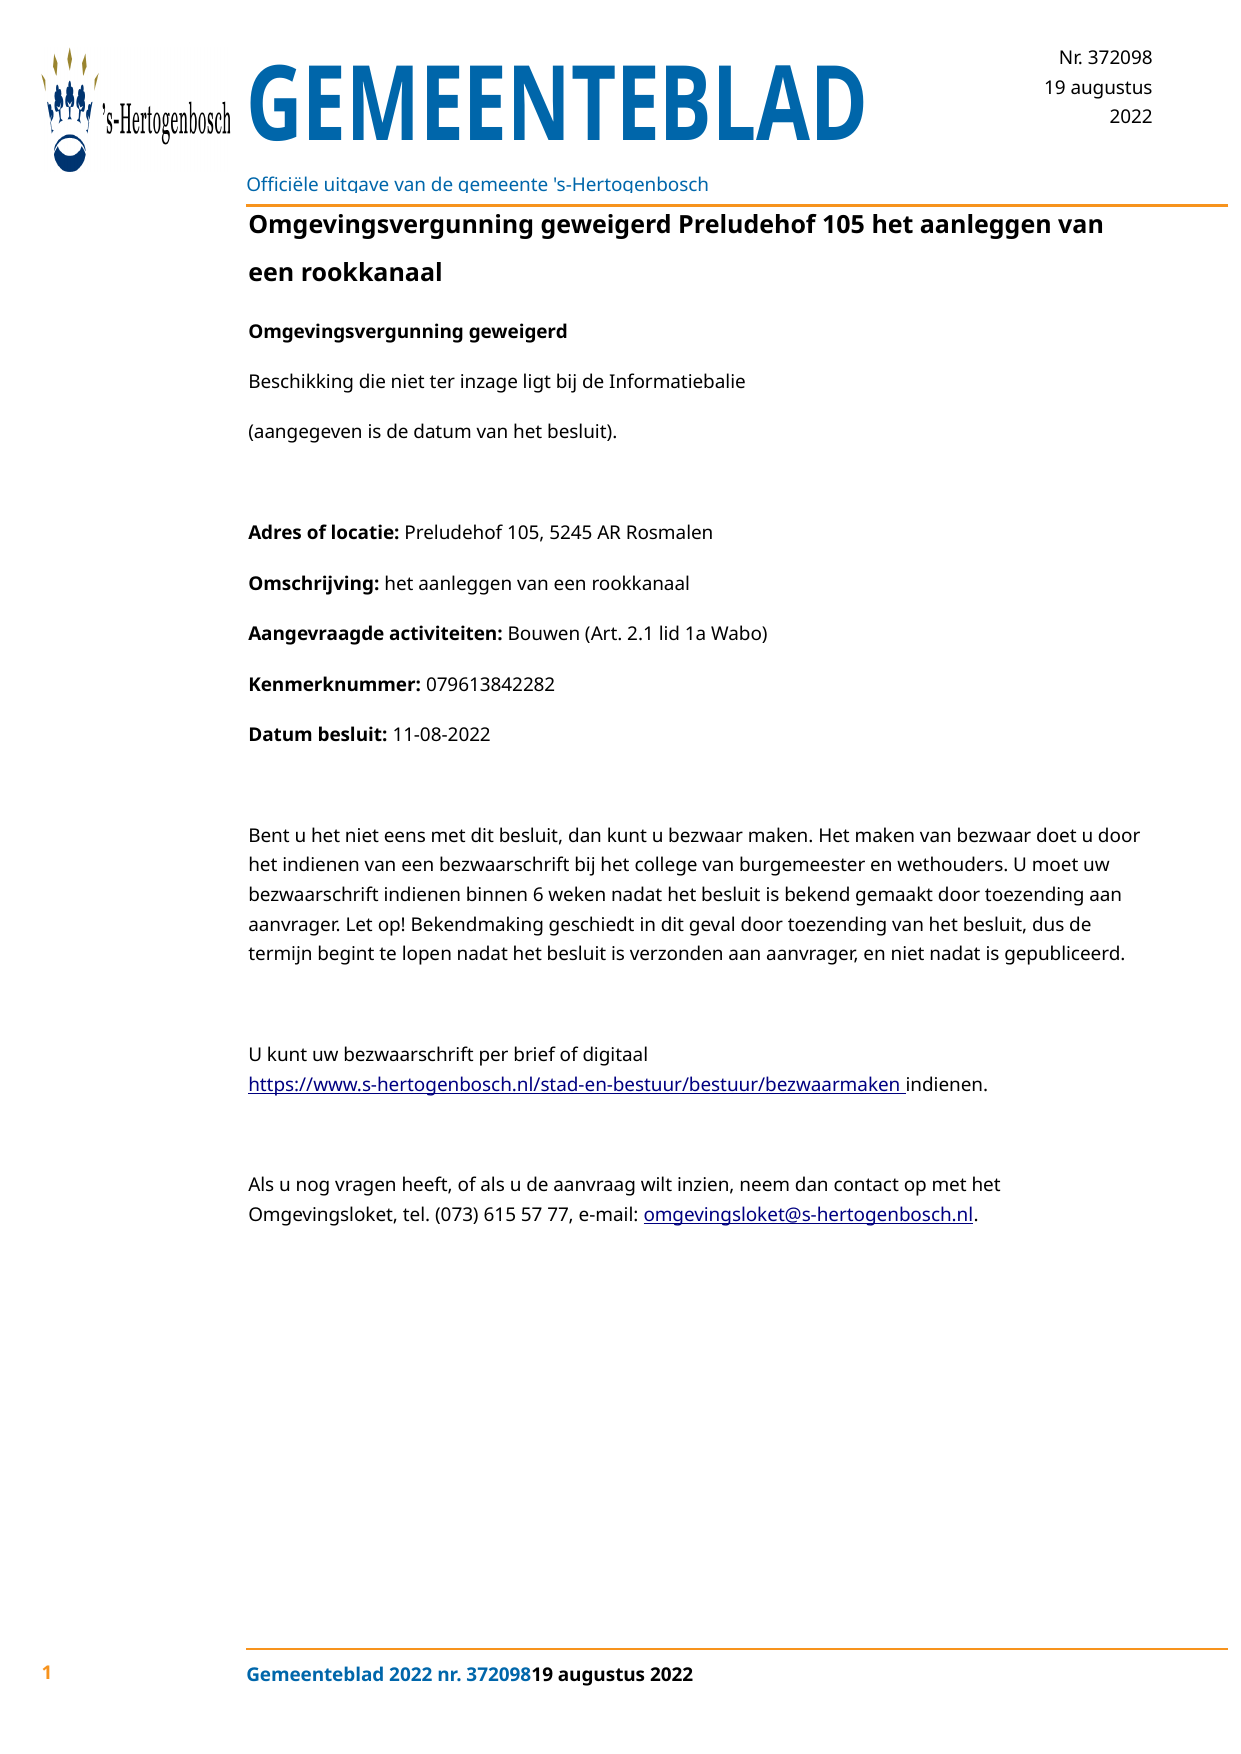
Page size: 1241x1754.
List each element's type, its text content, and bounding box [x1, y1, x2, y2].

text Omgevingsvergunning geweigerd Preludehof 105 het aanleggen van een rookkanaal [248, 207, 1152, 288]
text Aangevraagde activiteiten: Bouwen (Art. 2.1 lid 1a Wabo) [248, 620, 1152, 646]
text Adres of locatie: Preludehof 105, 5245 AR Rosmalen [248, 519, 1152, 545]
text Beschikking die niet ter inzage ligt bij de Informatiebalie [248, 368, 1152, 394]
text Als u nog vragen heeft, of als u de aanvraag wilt inzien, neem dan contact op met het Omgevingsloket, tel. (073) 615 57 77, e-mail: omgevingsloket@s-hertogenbosch.nl. [248, 1172, 1152, 1227]
text (aangegeven is de datum van het besluit). [248, 419, 1152, 444]
picture [41, 47, 231, 172]
text Omschrijving: het aanleggen van een rookkanaal [248, 570, 1152, 596]
text Datum besluit: 11-08-2022 [248, 721, 1152, 747]
text Omgevingsvergunning geweigerd [248, 318, 1152, 344]
text U kunt uw bezwaarschrift per brief of digitaal https://www.s-hertogenbosch.nl/stad-en-bestuur/bestuur/bezwaarmaken indienen. [248, 1041, 1152, 1097]
text Kenmerknummer: 079613842282 [248, 671, 1152, 697]
text Bent u het niet eens met dit besluit, dan kunt u bezwaar maken. Het maken van bezwaar doet u door het indienen van een bezwaarschrift bij het college van burgemeester en wethouders. U moet uw bezwaarschrift indienen binnen 6 weken nadat het besluit is bekend gemaakt door toezending aan aanvrager. Let op! Bekendmaking geschiedt in dit geval door toezending van het besluit, dus de termijn begint te lopen nadat het besluit is verzonden aan aanvrager, en niet nadat is gepubliceerd. [248, 822, 1152, 966]
